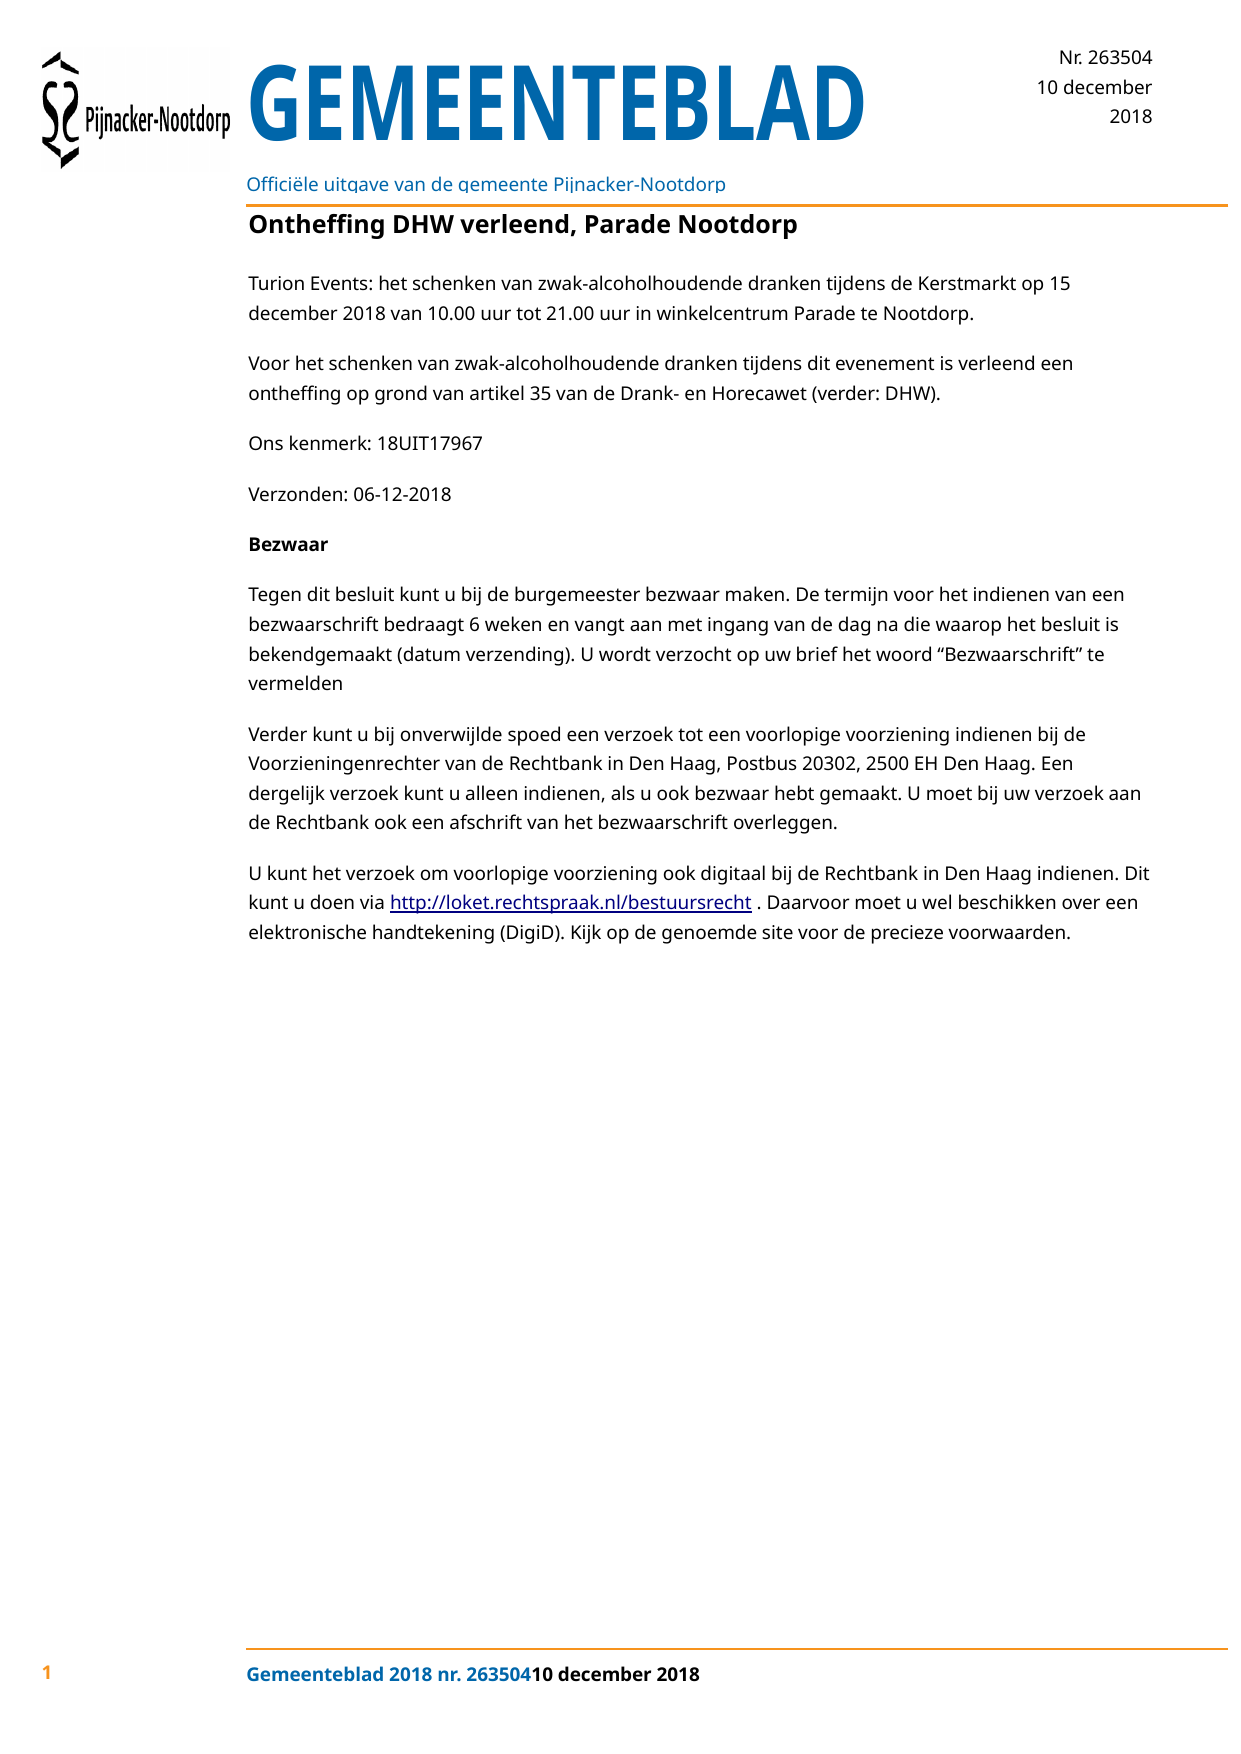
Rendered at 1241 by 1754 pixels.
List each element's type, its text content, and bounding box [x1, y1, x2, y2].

text Verder kunt u bij onverwijlde spoed een verzoek tot een voorlopige voorziening indienen bij de Voorzieningenrechter van de Rechtbank in Den Haag, Postbus 20302, 2500 EH Den Haag. Een dergelijk verzoek kunt u alleen indienen, als u ook bezwaar hebt gemaakt. U moet bij uw verzoek aan de Rechtbank ook een afschrift van het bezwaarschrift overleggen. [248, 721, 1152, 835]
text Verzonden: 06-12-2018 [248, 481, 1152, 506]
picture [41, 47, 231, 172]
text Voor het schenken van zwak-alcoholhoudende dranken tijdens dit evenement is verleend een ontheffing op grond van artikel 35 van de Drank- en Horecawet (verder: DHW). [248, 350, 1152, 406]
text U kunt het verzoek om voorlopige voorziening ook digitaal bij de Rechtbank in Den Haag indienen. Dit kunt u doen via http://loket.rechtspraak.nl/bestuursrecht . Daarvoor moet u wel beschikken over een elektronische handtekening (DigiD). Kijk op de genoemde site voor de precieze voorwaarden. [248, 860, 1152, 945]
text Ontheffing DHW verleend, Parade Nootdorp [248, 207, 1152, 241]
text Bezwaar [248, 531, 1152, 557]
text Tegen dit besluit kunt u bij de burgemeester bezwaar maken. De termijn voor het indienen van een bezwaarschrift bedraagt 6 weken en vangt aan met ingang van de dag na die waarop het besluit is bekendgemaakt (datum verzending). U wordt verzocht op uw brief het woord “Bezwaarschrift” te vermelden [248, 582, 1152, 696]
text Ons kenmerk: 18UIT17967 [248, 430, 1152, 456]
text Turion Events: het schenken van zwak-alcoholhoudende dranken tijdens de Kerstmarkt op 15 december 2018 van 10.00 uur tot 21.00 uur in winkelcentrum Parade te Nootdorp. [248, 270, 1152, 326]
